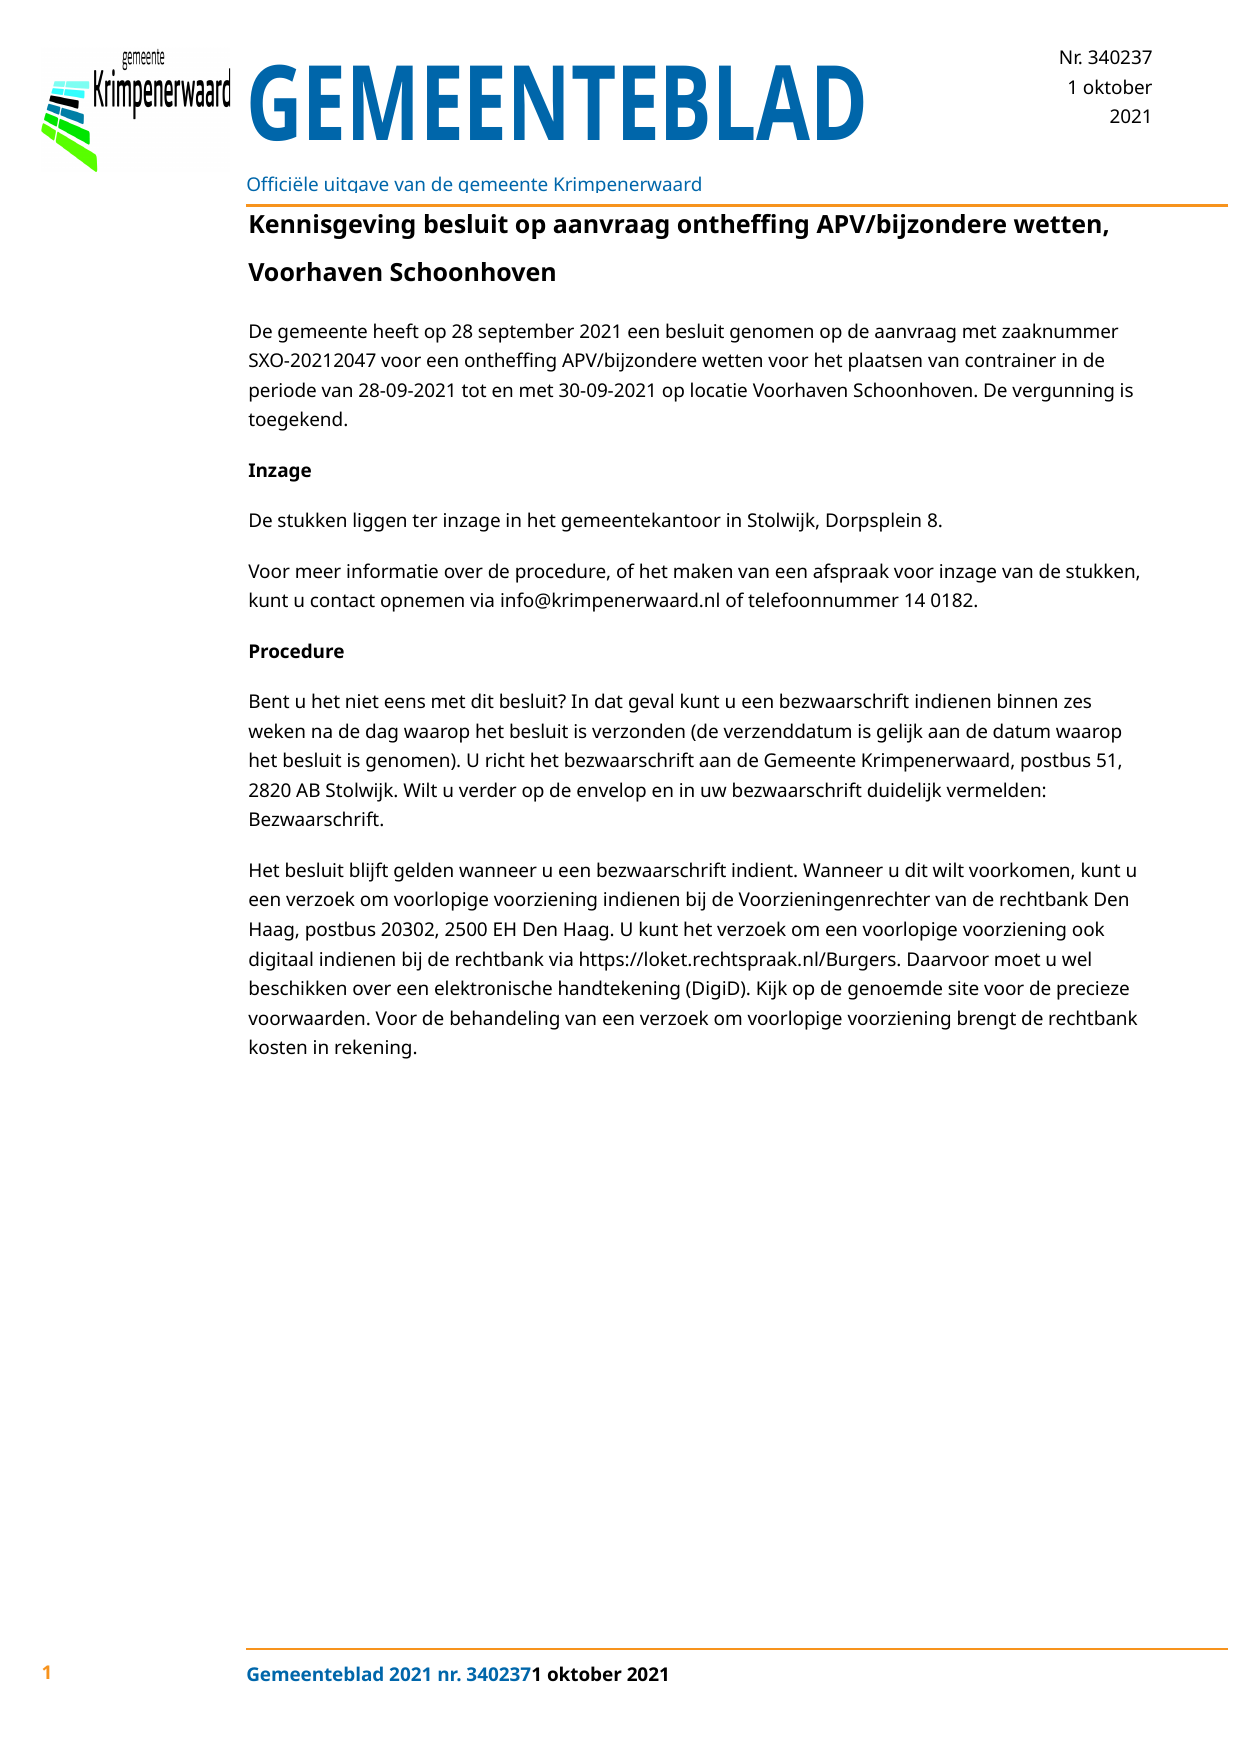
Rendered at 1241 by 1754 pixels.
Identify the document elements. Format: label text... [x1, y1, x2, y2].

text Bent u het niet eens met dit besluit? In dat geval kunt u een bezwaarschrift indienen binnen zes weken na de dag waarop het besluit is verzonden (de verzenddatum is gelijk aan de datum waarop het besluit is genomen). U richt het bezwaarschrift aan de Gemeente Krimpenerwaard, postbus 51, 2820 AB Stolwijk. Wilt u verder op de envelop en in uw bezwaarschrift duidelijk vermelden: Bezwaarschrift. [248, 688, 1152, 832]
text Kennisgeving besluit op aanvraag ontheffing APV/bijzondere wetten, Voorhaven Schoonhoven [248, 207, 1152, 288]
text Procedure [248, 638, 1152, 664]
text Het besluit blijft gelden wanneer u een bezwaarschrift indient. Wanneer u dit wilt voorkomen, kunt u een verzoek om voorlopige voorziening indienen bij de Voorzieningenrechter van de rechtbank Den Haag, postbus 20302, 2500 EH Den Haag. U kunt het verzoek om een voorlopige voorziening ook digitaal indienen bij de rechtbank via https://loket.rechtspraak.nl/Burgers. Daarvoor moet u wel beschikken over een elektronische handtekening (DigiD). Kijk op de genoemde site voor de precieze voorwaarden. Voor de behandeling van een verzoek om voorlopige voorziening brengt de rechtbank kosten in rekening. [248, 857, 1152, 1060]
text Inzage [248, 457, 1152, 483]
text Voor meer informatie over de procedure, of het maken van een afspraak voor inzage van de stukken, kunt u contact opnemen via info@krimpenerwaard.nl of telefoonnummer 14 0182. [248, 558, 1152, 613]
text De gemeente heeft op 28 september 2021 een besluit genomen op de aanvraag met zaaknummer SXO-20212047 voor een ontheffing APV/bijzondere wetten voor het plaatsen van contrainer in de periode van 28-09-2021 tot en met 30-09-2021 op locatie Voorhaven Schoonhoven. De vergunning is toegekend. [248, 318, 1152, 432]
picture [41, 47, 231, 172]
text De stukken liggen ter inzage in het gemeentekantoor in Stolwijk, Dorpsplein 8. [248, 507, 1152, 533]
